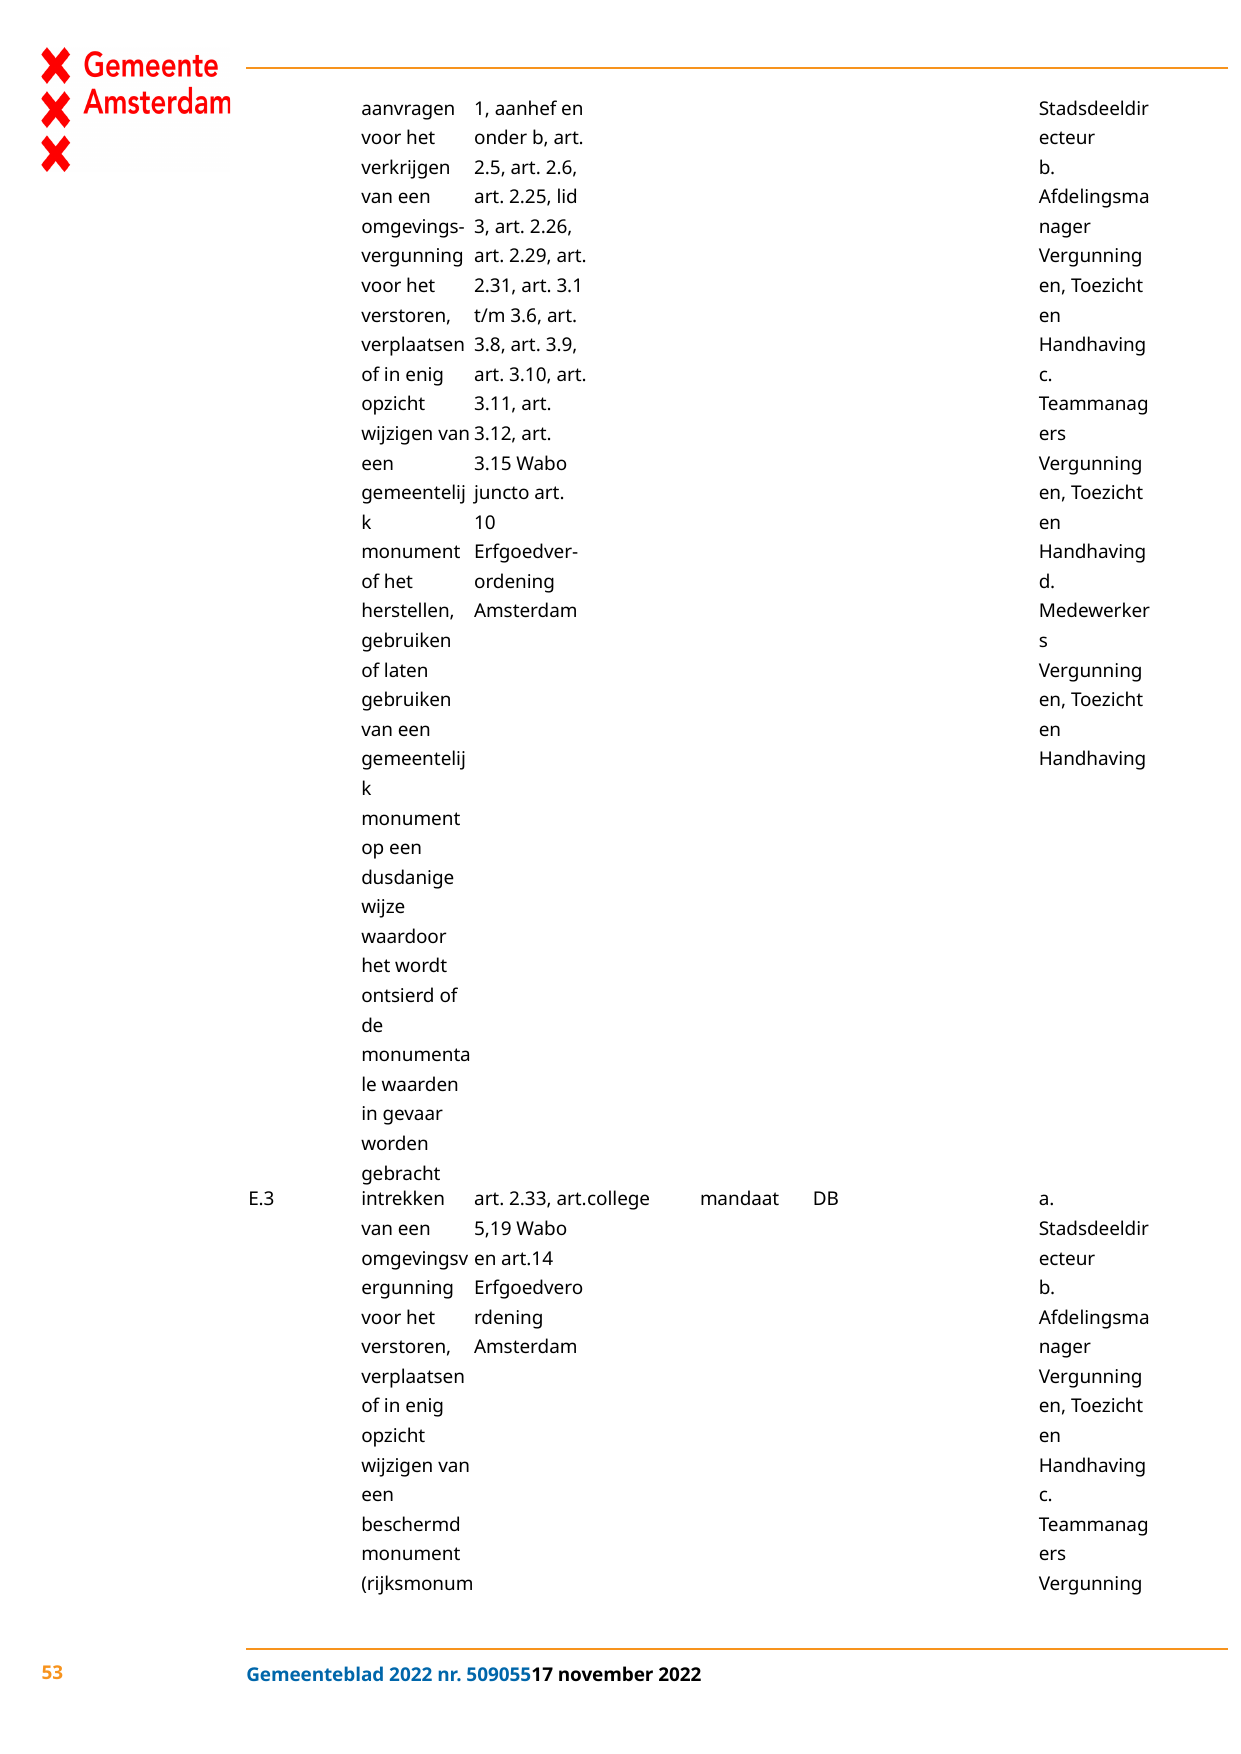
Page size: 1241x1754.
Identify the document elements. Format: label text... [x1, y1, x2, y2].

table_cell aanvragen voor het verkrijgen van een omgevings-vergunning voor het verstoren, verplaatsen of in enig opzicht wijzigen van een gemeentelijk monument of het herstellen, gebruiken of laten gebruiken van een gemeentelijk monument op een dusdanige wijze waardoor het wordt ontsierd of de monumentale waarden in gevaar worden gebracht [361, 95, 474, 1186]
table_cell [248, 95, 361, 1186]
picture [41, 47, 231, 172]
table_cell 1, aanhef en onder b, art. 2.5, art. 2.6, art. 2.25, lid 3, art. 2.26, art. 2.29, art. 2.31, art. 3.1 t/m 3.6, art. 3.8, art. 3.9, art. 3.10, art. 3.11, art. 3.12, art. 3.15 Wabo juncto art. 10 Erfgoedver-ordening Amsterdam [474, 95, 587, 1186]
table_cell [926, 95, 1038, 1186]
table_cell art. 2.33, art. 5,19 Wabo en art.14 Erfgoedverordening Amsterdam [474, 1186, 587, 1596]
table_cell [587, 95, 700, 1186]
table_cell a. Stadsdeeldirecteur b. Afdelingsmanager Vergunningen, Toezicht en Handhaving c. Teammanagers Vergunning [1039, 1186, 1152, 1596]
table_cell DB [813, 1186, 926, 1596]
table_cell E.3 [248, 1186, 361, 1596]
table_cell college [587, 1186, 700, 1596]
table_cell [700, 95, 813, 1186]
table_cell mandaat [700, 1186, 813, 1596]
table_cell Stadsdeeldirecteur b. Afdelingsmanager Vergunningen, Toezicht en Handhaving c. Teammanagers Vergunningen, Toezicht en Handhaving d. Medewerkers Vergunningen, Toezicht en Handhaving [1039, 95, 1152, 1186]
table_cell [926, 1186, 1038, 1596]
table_cell intrekken van een omgevingsvergunning voor het verstoren, verplaatsen of in enig opzicht wijzigen van een beschermd monument (rijksmonum [361, 1186, 474, 1596]
table_cell [813, 95, 926, 1186]
